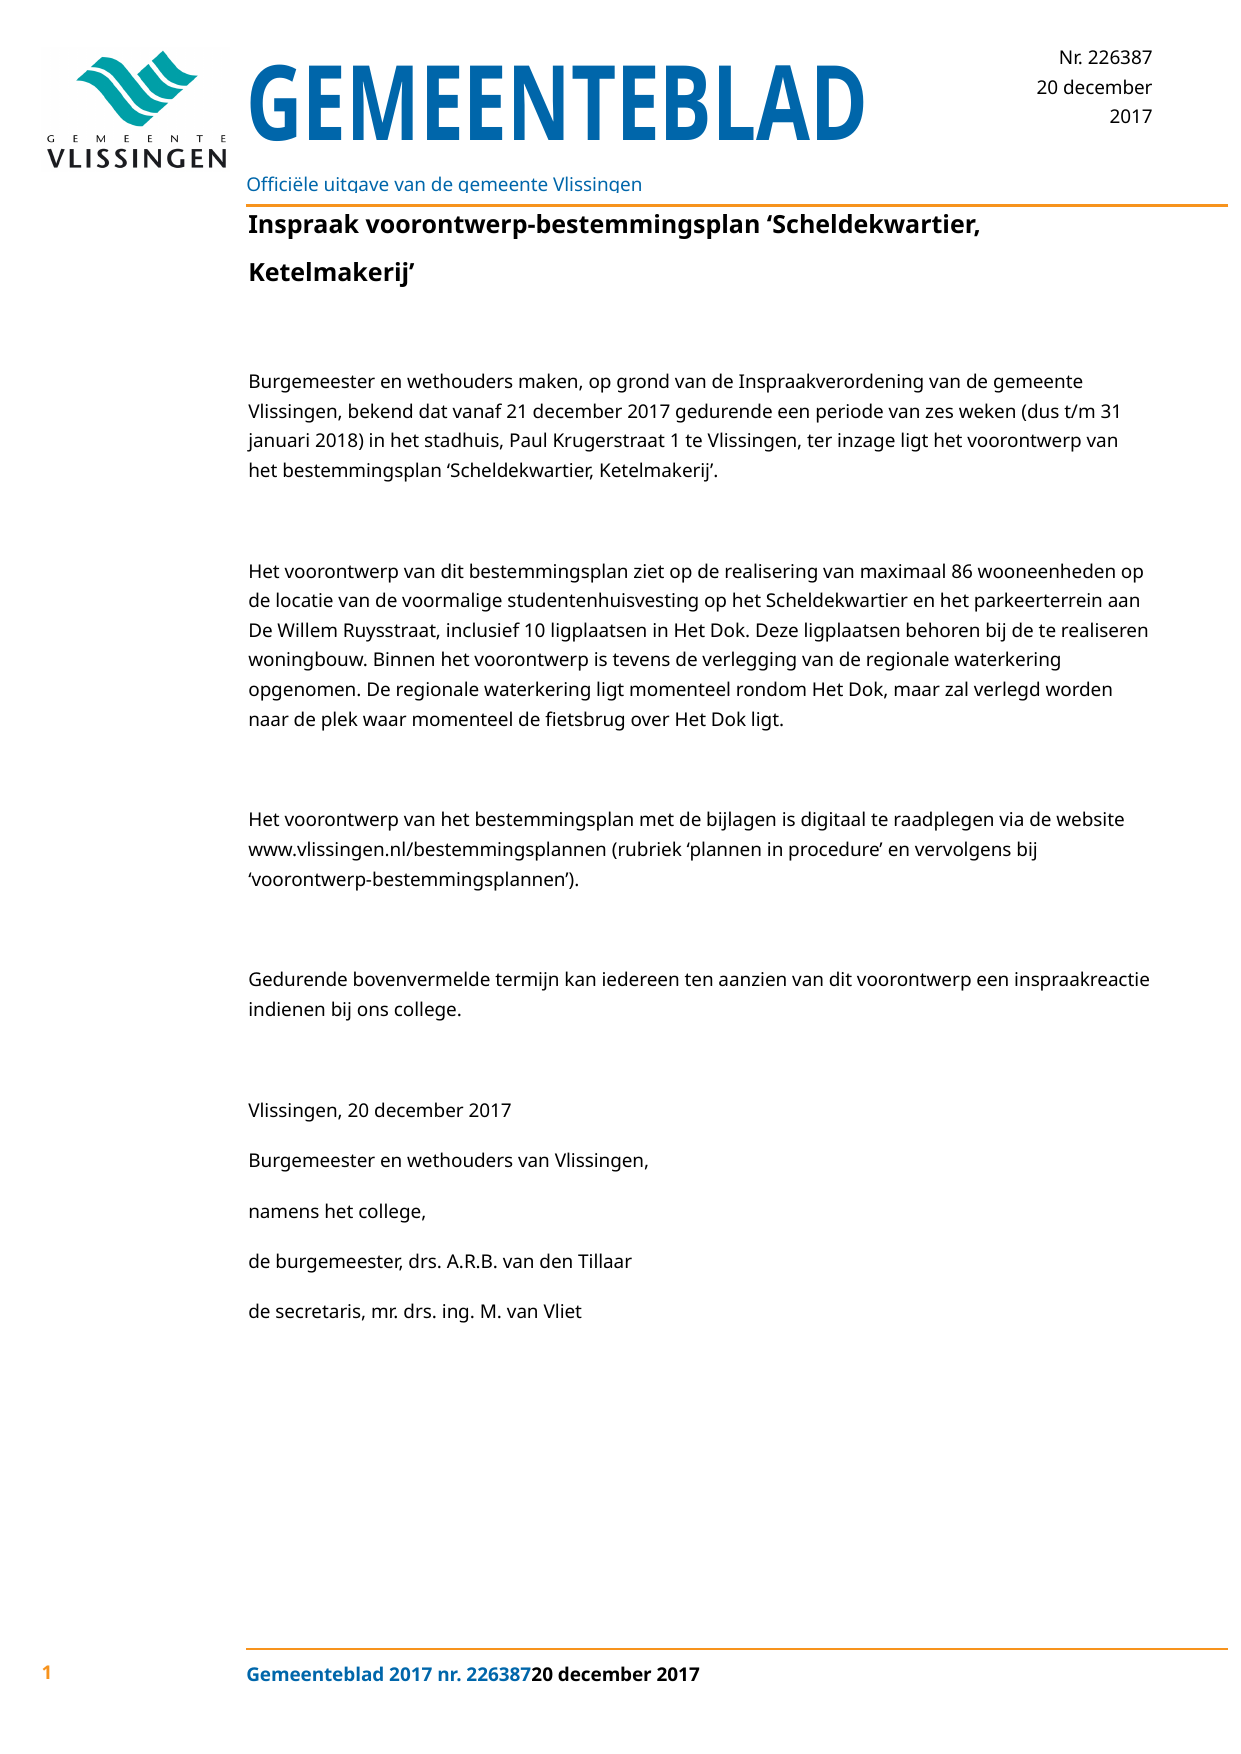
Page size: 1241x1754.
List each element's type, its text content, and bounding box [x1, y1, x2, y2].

text de secretaris, mr. drs. ing. M. van Vliet [248, 1299, 1152, 1324]
text Burgemeester en wethouders van Vlissingen, [248, 1147, 1152, 1173]
text Het voorontwerp van dit bestemmingsplan ziet op de realisering van maximaal 86 wooneenheden op de locatie van de voormalige studentenhuisvesting op het Scheldekwartier en het parkeerterrein aan De Willem Ruysstraat, inclusief 10 ligplaatsen in Het Dok. Deze ligplaatsen behoren bij de te realiseren woningbouw. Binnen het voorontwerp is tevens de verlegging van de regionale waterkering opgenomen. De regionale waterkering ligt momenteel rondom Het Dok, maar zal verlegd worden naar de plek waar momenteel de fietsbrug over Het Dok ligt. [248, 558, 1152, 732]
text Burgemeester en wethouders maken, op grond van de Inspraakverordening van de gemeente Vlissingen, bekend dat vanaf 21 december 2017 gedurende een periode van zes weken (dus t/m 31 januari 2018) in het stadhuis, Paul Krugerstraat 1 te Vlissingen, ter inzage ligt het voorontwerp van het bestemmingsplan ‘Scheldekwartier, Ketelmakerij’. [248, 368, 1152, 483]
text Gedurende bovenvermelde termijn kan iedereen ten aanzien van dit voorontwerp een inspraakreactie indienen bij ons college. [248, 967, 1152, 1022]
text Vlissingen, 20 december 2017 [248, 1097, 1152, 1123]
picture [41, 47, 231, 172]
text de burgemeester, drs. A.R.B. van den Tillaar [248, 1248, 1152, 1274]
text namens het college, [248, 1198, 1152, 1224]
text Het voorontwerp van het bestemmingsplan met de bijlagen is digitaal te raadplegen via de website www.vlissingen.nl/bestemmingsplannen (rubriek ‘plannen in procedure’ en vervolgens bij ‘voorontwerp-bestemmingsplannen’). [248, 807, 1152, 892]
text Inspraak voorontwerp-bestemmingsplan ‘Scheldekwartier, Ketelmakerij’ [248, 207, 1152, 288]
